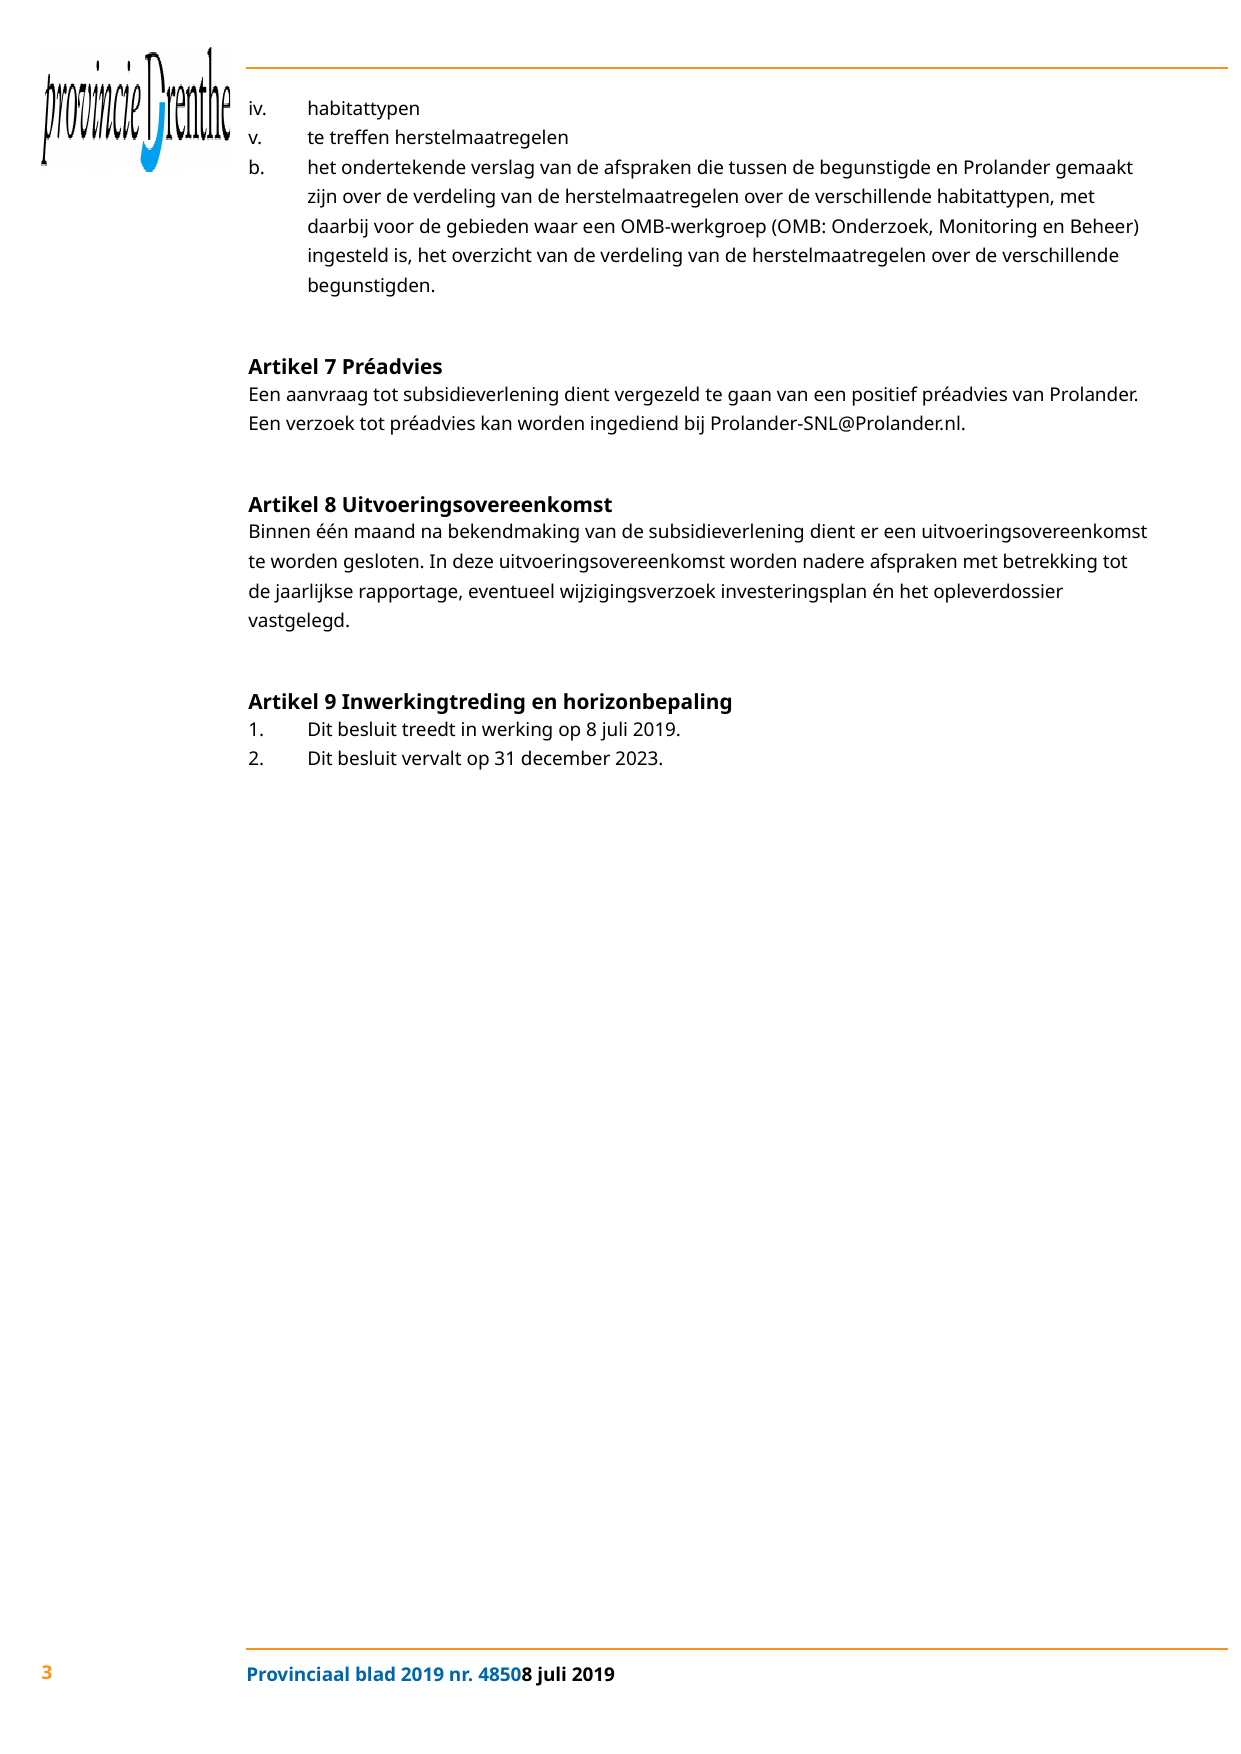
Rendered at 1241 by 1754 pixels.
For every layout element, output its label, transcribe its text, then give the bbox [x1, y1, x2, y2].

text Artikel 7 Préadvies [248, 352, 1152, 381]
list te treffen herstelmaatregelen [248, 124, 1152, 150]
text Binnen één maand na bekendmaking van de subsidieverlening dient er een uitvoeringsovereenkomst te worden gesloten. In deze uitvoeringsovereenkomst worden nadere afspraken met betrekking tot de jaarlijkse rapportage, eventueel wijzigingsverzoek investeringsplan én het opleverdossier vastgelegd. [248, 519, 1152, 633]
text Artikel 8 Uitvoeringsovereenkomst [248, 490, 1152, 519]
list Dit besluit vervalt op 31 december 2023. [248, 746, 1152, 771]
text Artikel 9 Inwerkingtreding en horizonbepaling [248, 687, 1152, 716]
list habitattypen [248, 95, 1152, 121]
list Dit besluit treedt in werking op 8 juli 2019. [248, 716, 1152, 742]
picture [41, 47, 231, 172]
list het ondertekende verslag van de afspraken die tussen de begunstigde en Prolander gemaakt zijn over de verdeling van de herstelmaatregelen over de verschillende habitattypen, met daarbij voor de gebieden waar een OMB-werkgroep (OMB: Onderzoek, Monitoring en Beheer) ingesteld is, het overzicht van de verdeling van de herstelmaatregelen over de verschillende begunstigden. [248, 154, 1152, 298]
text Een aanvraag tot subsidieverlening dient vergezeld te gaan van een positief préadvies van Prolander. Een verzoek tot préadvies kan worden ingediend bij Prolander-SNL@Prolander.nl. [248, 381, 1152, 436]
